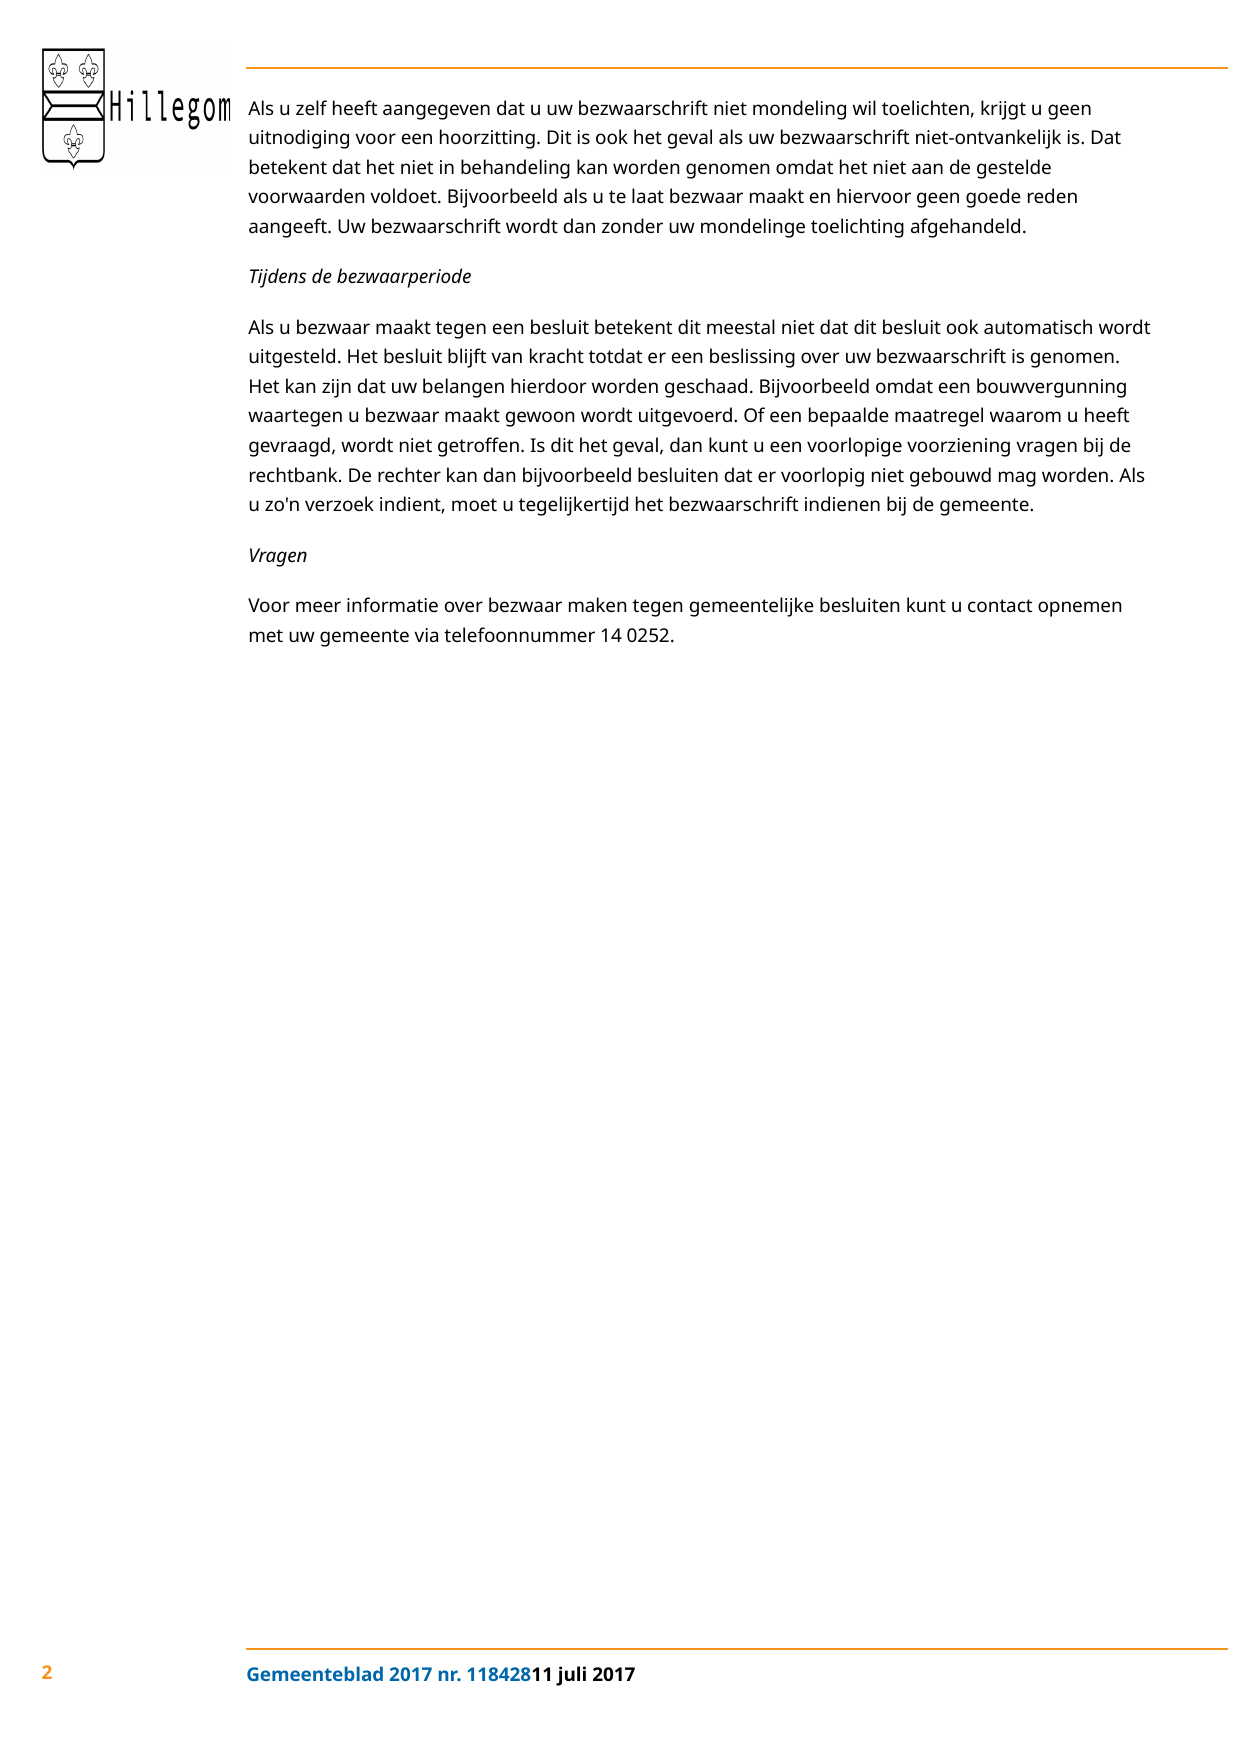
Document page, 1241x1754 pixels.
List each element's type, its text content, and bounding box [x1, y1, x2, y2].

picture [41, 47, 231, 172]
text Als u bezwaar maakt tegen een besluit betekent dit meestal niet dat dit besluit ook automatisch wordt uitgesteld. Het besluit blijft van kracht totdat er een beslissing over uw bezwaarschrift is genomen. Het kan zijn dat uw belangen hierdoor worden geschaad. Bijvoorbeeld omdat een bouwvergunning waartegen u bezwaar maakt gewoon wordt uitgevoerd. Of een bepaalde maatregel waarom u heeft gevraagd, wordt niet getroffen. Is dit het geval, dan kunt u een voorlopige voorziening vragen bij de rechtbank. De rechter kan dan bijvoorbeeld besluiten dat er voorlopig niet gebouwd mag worden. Als u zo'n verzoek indient, moet u tegelijkertijd het bezwaarschrift indienen bij de gemeente. [248, 314, 1152, 517]
text Vragen [248, 542, 1152, 568]
text Voor meer informatie over bezwaar maken tegen gemeentelijke besluiten kunt u contact opnemen met uw gemeente via telefoonnummer 14 0252. [248, 592, 1152, 648]
text Als u zelf heeft aangegeven dat u uw bezwaarschrift niet mondeling wil toelichten, krijgt u geen uitnodiging voor een hoorzitting. Dit is ook het geval als uw bezwaarschrift niet-ontvankelijk is. Dat betekent dat het niet in behandeling kan worden genomen omdat het niet aan de gestelde voorwaarden voldoet. Bijvoorbeeld als u te laat bezwaar maakt en hiervoor geen goede reden aangeeft. Uw bezwaarschrift wordt dan zonder uw mondelinge toelichting afgehandeld. [248, 95, 1152, 239]
text Tijdens de bezwaarperiode [248, 263, 1152, 289]
